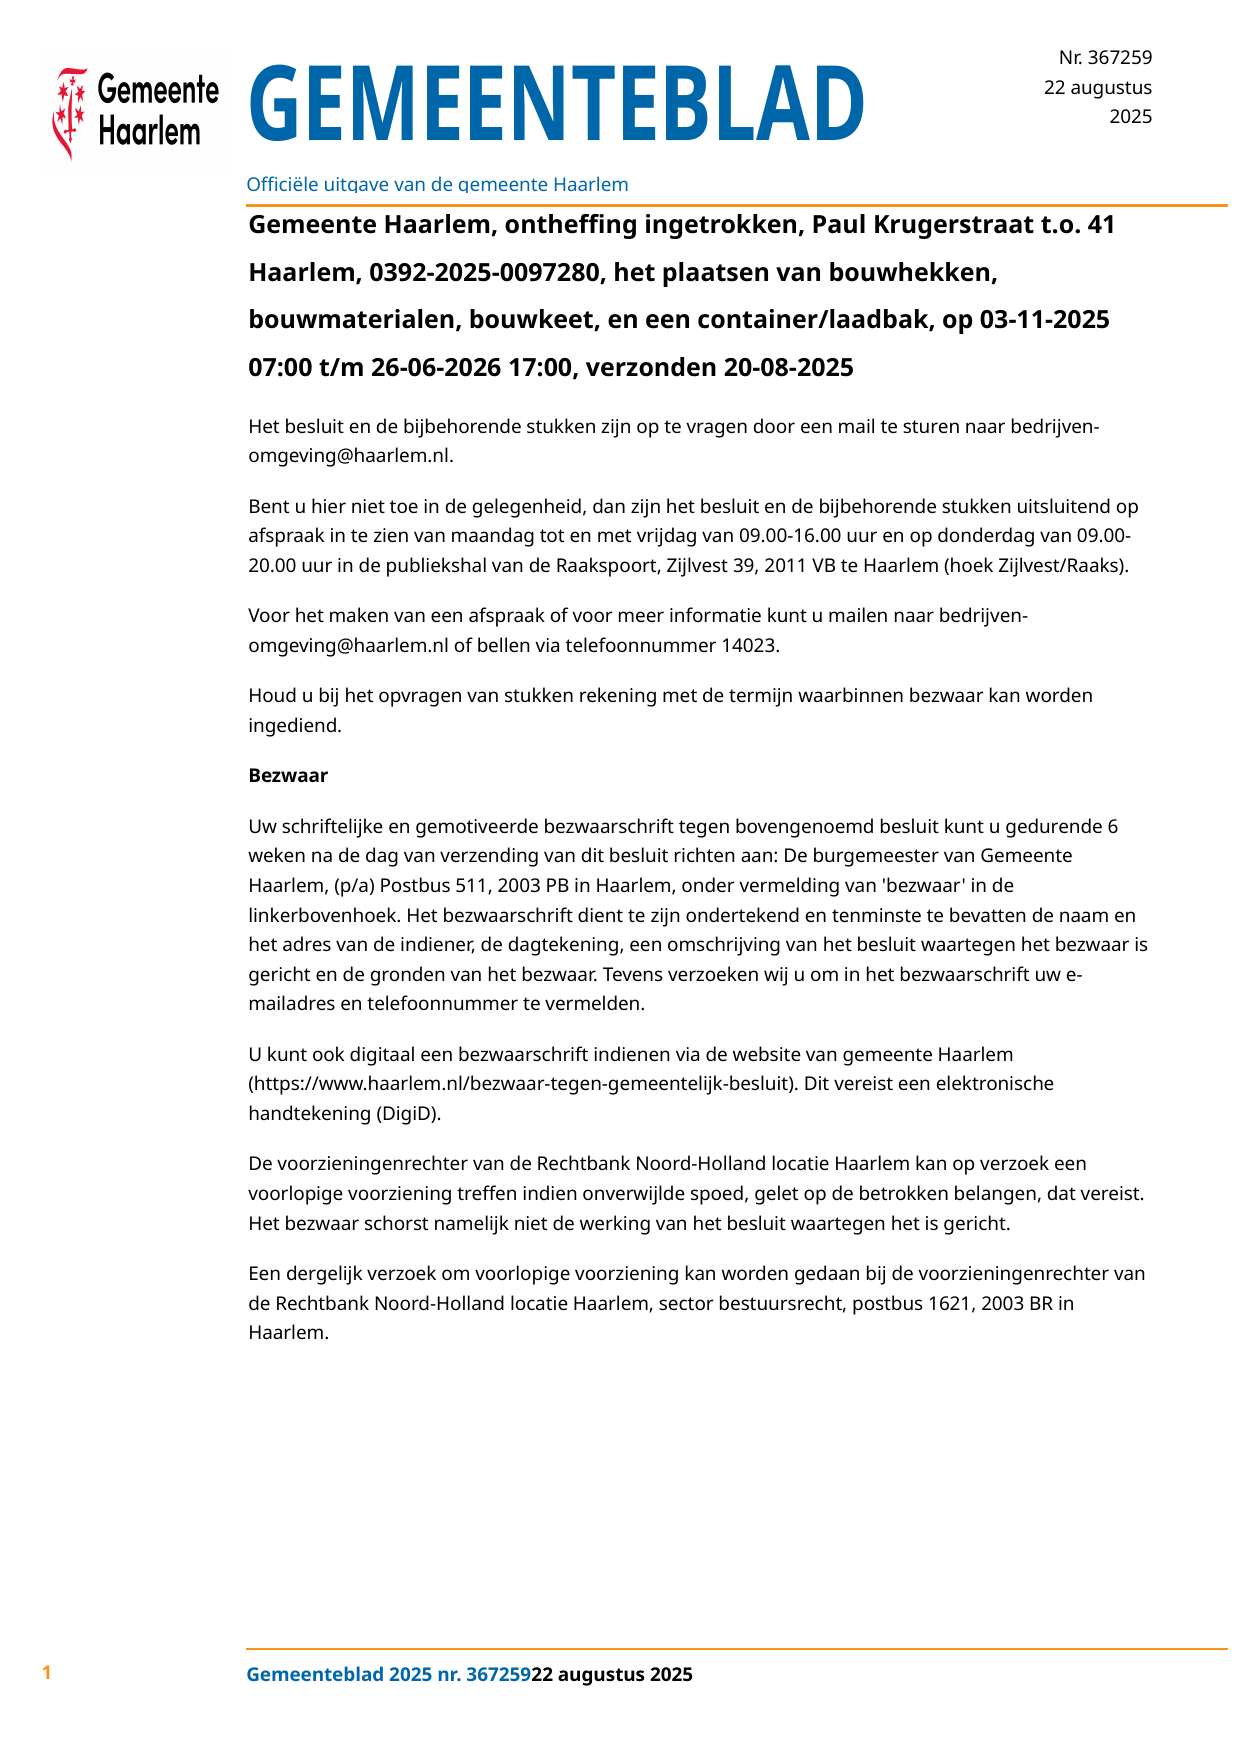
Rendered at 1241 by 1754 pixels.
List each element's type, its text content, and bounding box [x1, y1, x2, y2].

text Gemeente Haarlem, ontheffing ingetrokken, Paul Krugerstraat t.o. 41 Haarlem, 0392-2025-0097280, het plaatsen van bouwhekken, bouwmaterialen, bouwkeet, en een container/laadbak, op 03-11-2025 07:00 t/m 26-06-2026 17:00, verzonden 20-08-2025 [248, 207, 1152, 384]
text Het besluit en de bijbehorende stukken zijn op te vragen door een mail te sturen naar bedrijven-omgeving@haarlem.nl. [248, 413, 1152, 468]
text Bezwaar [248, 763, 1152, 788]
text Houd u bij het opvragen van stukken rekening met de termijn waarbinnen bezwaar kan worden ingediend. [248, 683, 1152, 738]
text De voorzieningenrechter van de Rechtbank Noord-Holland locatie Haarlem kan op verzoek een voorlopige voorziening treffen indien onverwijlde spoed, gelet op de betrokken belangen, dat vereist. Het bezwaar schorst namelijk niet de werking van het besluit waartegen het is gericht. [248, 1151, 1152, 1236]
picture [41, 47, 231, 172]
text U kunt ook digitaal een bezwaarschrift indienen via de website van gemeente Haarlem (https://www.haarlem.nl/bezwaar-tegen-gemeentelijk-besluit). Dit vereist een elektronische handtekening (DigiD). [248, 1041, 1152, 1126]
text Uw schriftelijke en gemotiveerde bezwaarschrift tegen bovengenoemd besluit kunt u gedurende 6 weken na de dag van verzending van dit besluit richten aan: De burgemeester van Gemeente Haarlem, (p/a) Postbus 511, 2003 PB in Haarlem, onder vermelding van 'bezwaar' in de linkerbovenhoek. Het bezwaarschrift dient te zijn ondertekend en tenminste te bevatten de naam en het adres van de indiener, de dagtekening, een omschrijving van het besluit waartegen het bezwaar is gericht en de gronden van het bezwaar. Tevens verzoeken wij u om in het bezwaarschrift uw e-mailadres en telefoonnummer te vermelden. [248, 813, 1152, 1016]
text Een dergelijk verzoek om voorlopige voorziening kan worden gedaan bij de voorzieningenrechter van de Rechtbank Noord-Holland locatie Haarlem, sector bestuursrecht, postbus 1621, 2003 BR in Haarlem. [248, 1260, 1152, 1345]
text Bent u hier niet toe in de gelegenheid, dan zijn het besluit en de bijbehorende stukken uitsluitend op afspraak in te zien van maandag tot en met vrijdag van 09.00-16.00 uur en op donderdag van 09.00-20.00 uur in de publiekshal van de Raakspoort, Zijlvest 39, 2011 VB te Haarlem (hoek Zijlvest/Raaks). [248, 493, 1152, 578]
text Voor het maken van een afspraak of voor meer informatie kunt u mailen naar bedrijven-omgeving@haarlem.nl of bellen via telefoonnummer 14023. [248, 603, 1152, 658]
